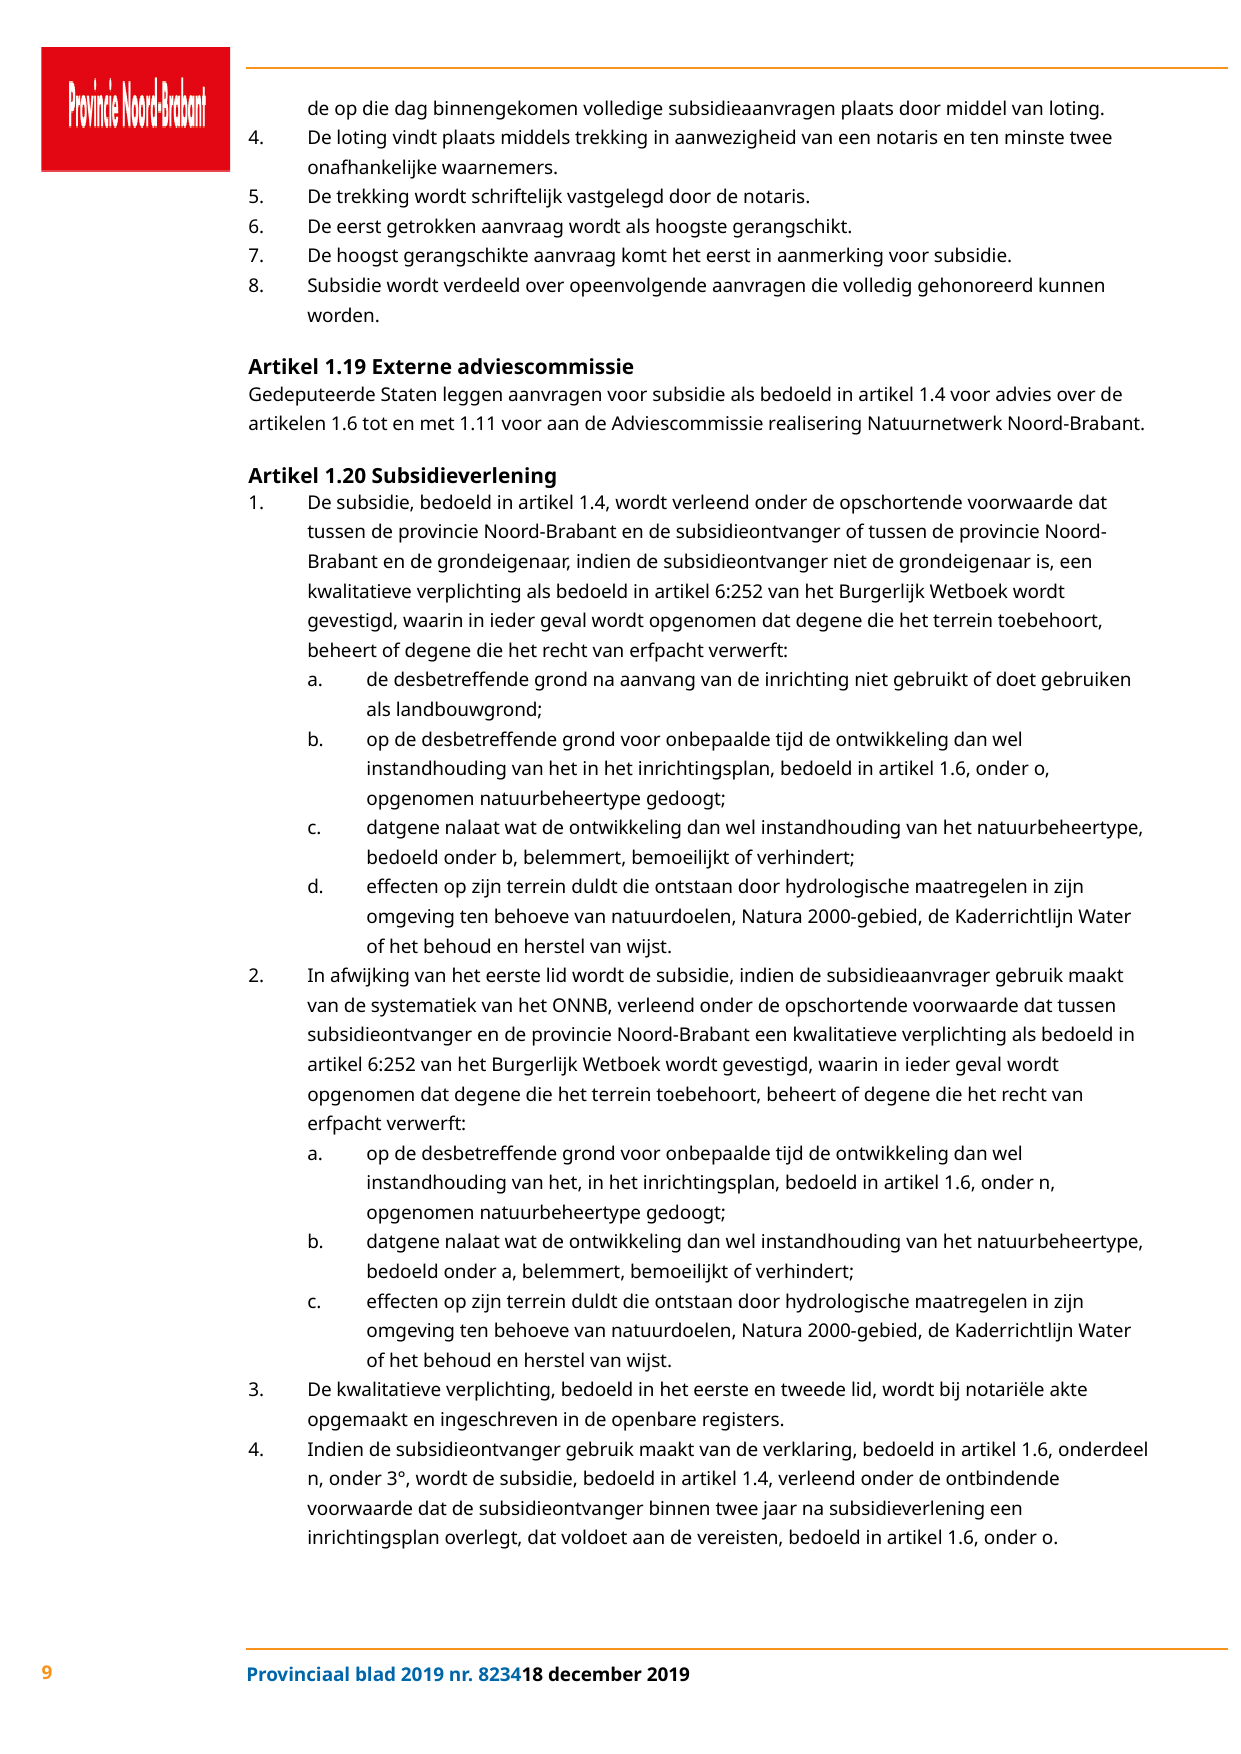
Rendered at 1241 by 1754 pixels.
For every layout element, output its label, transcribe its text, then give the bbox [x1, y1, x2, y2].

list De kwalitatieve verplichting, bedoeld in het eerste en tweede lid, wordt bij notariële akte opgemaakt en ingeschreven in de openbare registers. [248, 1377, 1152, 1432]
list De trekking wordt schriftelijk vastgelegd door de notaris. [248, 183, 1152, 209]
list op de desbetreffende grond voor onbepaalde tijd de ontwikkeling dan wel instandhouding van het, in het inrichtingsplan, bedoeld in artikel 1.6, onder n, opgenomen natuurbeheertype gedoogt; [307, 1140, 1152, 1225]
list De subsidie, bedoeld in artikel 1.4, wordt verleend onder de opschortende voorwaarde dat tussen de provincie Noord-Brabant en de subsidieontvanger of tussen de provincie Noord-Brabant en de grondeigenaar, indien de subsidieontvanger niet de grondeigenaar is, een kwalitatieve verplichting als bedoeld in artikel 6:252 van het Burgerlijk Wetboek wordt gevestigd, waarin in ieder geval wordt opgenomen dat degene die het terrein toebehoort, beheert of degene die het recht van erfpacht verwerft: [248, 489, 1152, 663]
list op de desbetreffende grond voor onbepaalde tijd de ontwikkeling dan wel instandhouding van het in het inrichtingsplan, bedoeld in artikel 1.6, onder o, opgenomen natuurbeheertype gedoogt; [307, 726, 1152, 811]
list De eerst getrokken aanvraag wordt als hoogste gerangschikt. [248, 213, 1152, 239]
list datgene nalaat wat de ontwikkeling dan wel instandhouding van het natuurbeheertype, bedoeld onder b, belemmert, bemoeilijkt of verhindert; [307, 814, 1152, 870]
text Artikel 1.19 Externe adviescommissie [248, 352, 1152, 381]
list De loting vindt plaats middels trekking in aanwezigheid van een notaris en ten minste twee onafhankelijke waarnemers. [248, 124, 1152, 180]
list datgene nalaat wat de ontwikkeling dan wel instandhouding van het natuurbeheertype, bedoeld onder a, belemmert, bemoeilijkt of verhindert; [307, 1229, 1152, 1284]
list De hoogst gerangschikte aanvraag komt het eerst in aanmerking voor subsidie. [248, 243, 1152, 268]
list In afwijking van het eerste lid wordt de subsidie, indien de subsidieaanvrager gebruik maakt van de systematiek van het ONNB, verleend onder de opschortende voorwaarde dat tussen subsidieontvanger en de provincie Noord-Brabant een kwalitatieve verplichting als bedoeld in artikel 6:252 van het Burgerlijk Wetboek wordt gevestigd, waarin in ieder geval wordt opgenomen dat degene die het terrein toebehoort, beheert of degene die het recht van erfpacht verwerft: [248, 962, 1152, 1136]
list Subsidie wordt verdeeld over opeenvolgende aanvragen die volledig gehonoreerd kunnen worden. [248, 272, 1152, 328]
list de op die dag binnengekomen volledige subsidieaanvragen plaats door middel van loting. [248, 95, 1152, 121]
list Indien de subsidieontvanger gebruik maakt van de verklaring, bedoeld in artikel 1.6, onderdeel n, onder 3°, wordt de subsidie, bedoeld in artikel 1.4, verleend onder de ontbindende voorwaarde dat de subsidieontvanger binnen twee jaar na subsidieverlening een inrichtingsplan overlegt, dat voldoet aan de vereisten, bedoeld in artikel 1.6, onder o. [248, 1436, 1152, 1550]
text Artikel 1.20 Subsidieverlening [248, 461, 1152, 489]
list de desbetreffende grond na aanvang van de inrichting niet gebruikt of doet gebruiken als landbouwgrond; [307, 667, 1152, 722]
text Gedeputeerde Staten leggen aanvragen voor subsidie als bedoeld in artikel 1.4 voor advies over de artikelen 1.6 tot en met 1.11 voor aan de Adviescommissie realisering Natuurnetwerk Noord-Brabant. [248, 381, 1152, 436]
picture [41, 47, 231, 172]
list effecten op zijn terrein duldt die ontstaan door hydrologische maatregelen in zijn omgeving ten behoeve van natuurdoelen, Natura 2000-gebied, de Kaderrichtlijn Water of het behoud en herstel van wijst. [307, 874, 1152, 959]
list effecten op zijn terrein duldt die ontstaan door hydrologische maatregelen in zijn omgeving ten behoeve van natuurdoelen, Natura 2000-gebied, de Kaderrichtlijn Water of het behoud en herstel van wijst. [307, 1288, 1152, 1373]
